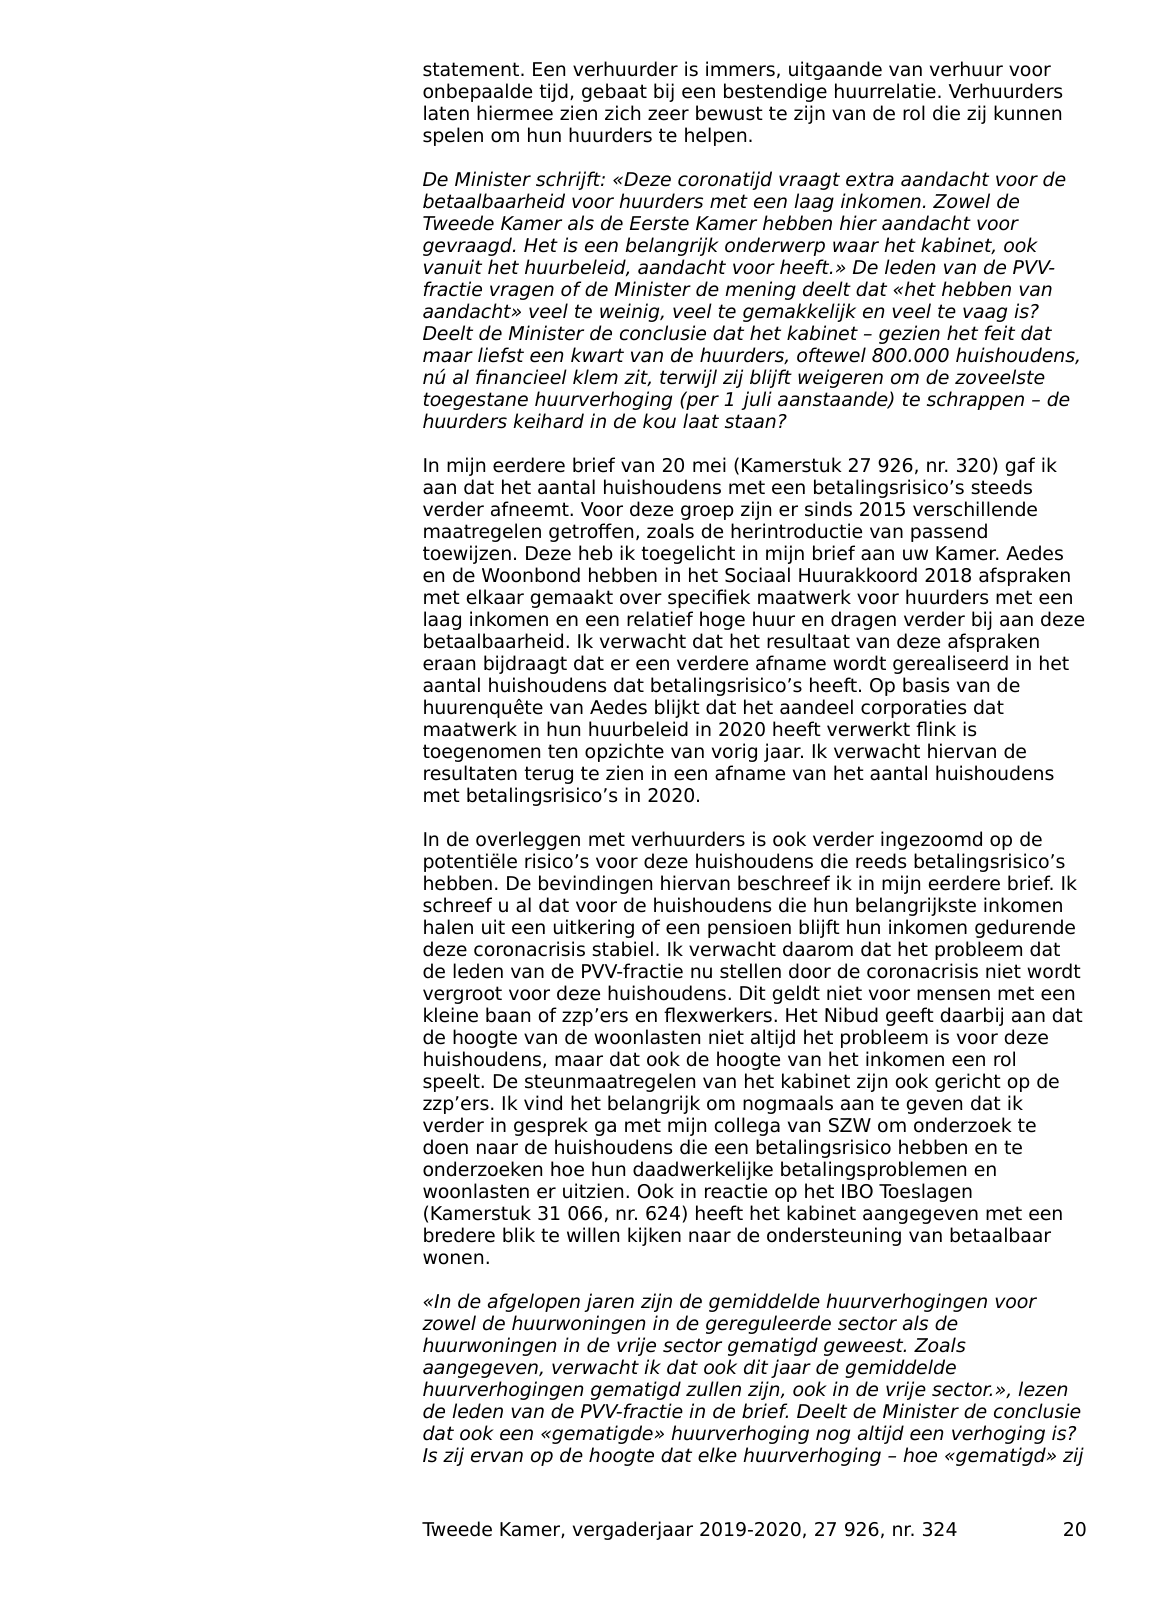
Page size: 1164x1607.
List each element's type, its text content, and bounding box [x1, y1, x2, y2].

text De Minister schrijft: «Deze coronatijd vraagt extra aandacht voor de betaalbaarheid voor huurders met een laag inkomen. Zowel de Tweede Kamer als de Eerste Kamer hebben hier aandacht voor gevraagd. Het is een belangrijk onderwerp waar het kabinet, ook vanuit het huurbeleid, aandacht voor heeft.» De leden van de PVV-fractie vragen of de Minister de mening deelt dat «het hebben van aandacht» veel te weinig, veel te gemakkelijk en veel te vaag is? Deelt de Minister de conclusie dat het kabinet – gezien het feit dat maar liefst een kwart van de huurders, oftewel 800.000 huishoudens, nú al financieel klem zit, terwijl zij blijft weigeren om de zoveelste toegestane huurverhoging (per 1 juli aanstaande) te schrappen – de huurders keihard in de kou laat staan? [422, 169, 1087, 433]
text «In de afgelopen jaren zijn de gemiddelde huurverhogingen voor zowel de huurwoningen in de gereguleerde sector als de huurwoningen in de vrije sector gematigd geweest. Zoals aangegeven, verwacht ik dat ook dit jaar de gemiddelde huurverhogingen gematigd zullen zijn, ook in de vrije sector.», lezen de leden van de PVV-fractie in de brief. Deelt de Minister de conclusie dat ook een «gematigde» huurverhoging nog altijd een verhoging is? Is zij ervan op de hoogte dat elke huurverhoging – hoe «gematigd» zij [422, 1291, 1087, 1467]
text statement. Een verhuurder is immers, uitgaande van verhuur voor onbepaalde tijd, gebaat bij een bestendige huurrelatie. Verhuurders laten hiermee zien zich zeer bewust te zijn van de rol die zij kunnen spelen om hun huurders te helpen. [422, 59, 1087, 147]
text In mijn eerdere brief van 20 mei (Kamerstuk 27 926, nr. 320) gaf ik aan dat het aantal huishoudens met een betalingsrisico’s steeds verder afneemt. Voor deze groep zijn er sinds 2015 verschillende maatregelen getroffen, zoals de herintroductie van passend toewijzen. Deze heb ik toegelicht in mijn brief aan uw Kamer. Aedes en de Woonbond hebben in het Sociaal Huurakkoord 2018 afspraken met elkaar gemaakt over specifiek maatwerk voor huurders met een laag inkomen en een relatief hoge huur en dragen verder bij aan deze betaalbaarheid. Ik verwacht dat het resultaat van deze afspraken eraan bijdraagt dat er een verdere afname wordt gerealiseerd in het aantal huishoudens dat betalingsrisico’s heeft. Op basis van de huurenquête van Aedes blijkt dat het aandeel corporaties dat maatwerk in hun huurbeleid in 2020 heeft verwerkt flink is toegenomen ten opzichte van vorig jaar. Ik verwacht hiervan de resultaten terug te zien in een afname van het aantal huishoudens met betalingsrisico’s in 2020. [422, 455, 1087, 807]
text In de overleggen met verhuurders is ook verder ingezoomd op de potentiële risico’s voor deze huishoudens die reeds betalingsrisico’s hebben. De bevindingen hiervan beschreef ik in mijn eerdere brief. Ik schreef u al dat voor de huishoudens die hun belangrijkste inkomen halen uit een uitkering of een pensioen blijft hun inkomen gedurende deze coronacrisis stabiel. Ik verwacht daarom dat het probleem dat de leden van de PVV-fractie nu stellen door de coronacrisis niet wordt vergroot voor deze huishoudens. Dit geldt niet voor mensen met een kleine baan of zzp’ers en flexwerkers. Het Nibud geeft daarbij aan dat de hoogte van de woonlasten niet altijd het probleem is voor deze huishoudens, maar dat ook de hoogte van het inkomen een rol speelt. De steunmaatregelen van het kabinet zijn ook gericht op de zzp’ers. Ik vind het belangrijk om nogmaals aan te geven dat ik verder in gesprek ga met mijn collega van SZW om onderzoek te doen naar de huishoudens die een betalingsrisico hebben en te onderzoeken hoe hun daadwerkelijke betalingsproblemen en woonlasten er uitzien. Ook in reactie op het IBO Toeslagen (Kamerstuk 31 066, nr. 624) heeft het kabinet aangegeven met een bredere blik te willen kijken naar de ondersteuning van betaalbaar wonen. [422, 829, 1087, 1268]
